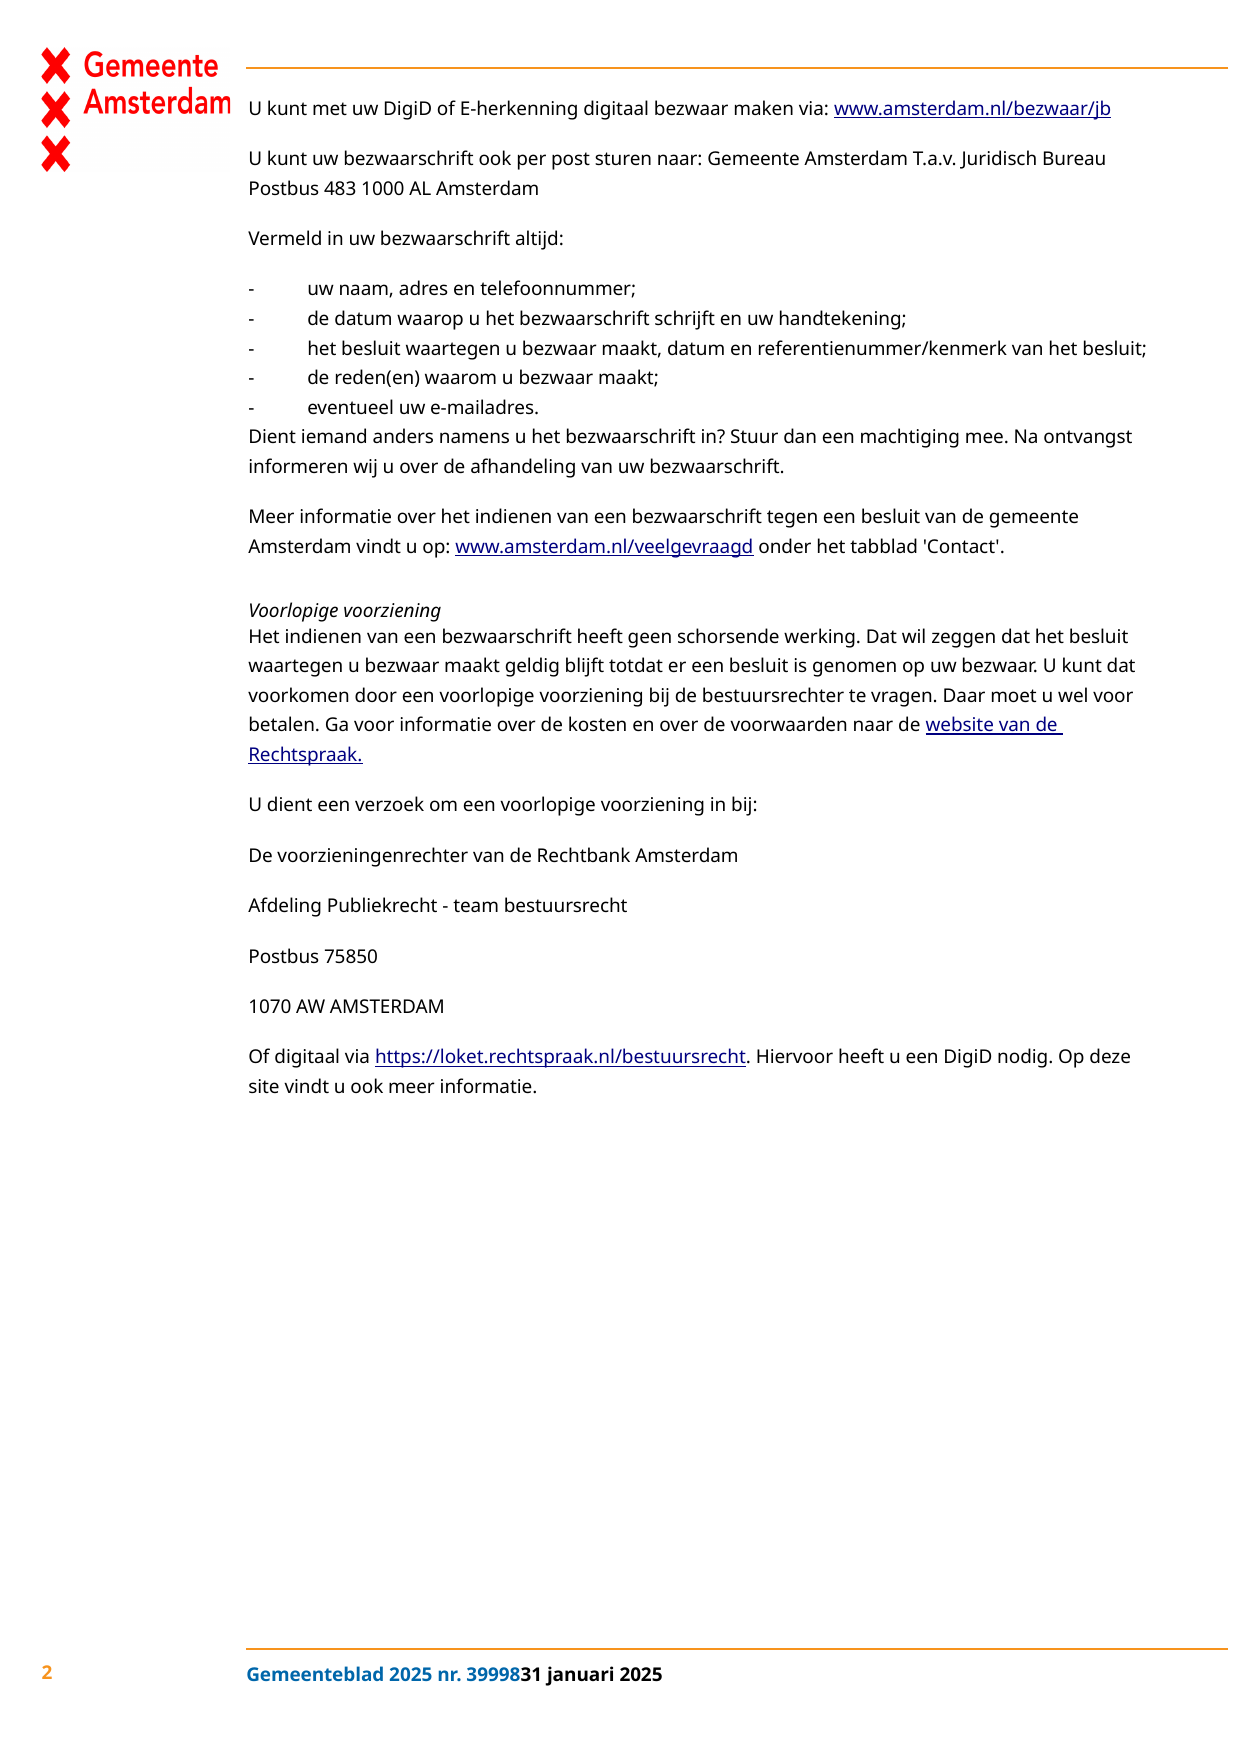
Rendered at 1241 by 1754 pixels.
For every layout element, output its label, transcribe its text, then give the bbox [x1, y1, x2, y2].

text Of digitaal via https://loket.rechtspraak.nl/bestuursrecht. Hiervoor heeft u een DigiD nodig. Op deze site vindt u ook meer informatie. [248, 1044, 1152, 1099]
text Afdeling Publiekrecht - team bestuursrecht [248, 892, 1152, 918]
text De voorzieningenrechter van de Rechtbank Amsterdam [248, 842, 1152, 868]
list eventueel uw e-mailadres. [248, 394, 1152, 420]
text Postbus 75850 [248, 943, 1152, 968]
text U kunt met uw DigiD of E-herkenning digitaal bezwaar maken via: www.amsterdam.nl/bezwaar/jb [248, 95, 1152, 121]
text Meer informatie over het indienen van een bezwaarschrift tegen een besluit van de gemeente Amsterdam vindt u op: www.amsterdam.nl/veelgevraagd onder het tabblad 'Contact'. [248, 503, 1152, 559]
list de datum waarop u het bezwaarschrift schrijft en uw handtekening; [248, 305, 1152, 331]
text 1070 AW AMSTERDAM [248, 993, 1152, 1019]
picture [41, 47, 231, 172]
list het besluit waartegen u bezwaar maakt, datum en referentienummer/kenmerk van het besluit; [248, 335, 1152, 361]
text Voorlopige voorziening [248, 597, 1152, 623]
text Dient iemand anders namens u het bezwaarschrift in? Stuur dan een machtiging mee. Na ontvangst informeren wij u over de afhandeling van uw bezwaarschrift. [248, 423, 1152, 479]
text Vermeld in uw bezwaarschrift altijd: [248, 225, 1152, 251]
text U dient een verzoek om een voorlopige voorziening in bij: [248, 792, 1152, 817]
text Het indienen van een bezwaarschrift heeft geen schorsende werking. Dat wil zeggen dat het besluit waartegen u bezwaar maakt geldig blijft totdat er een besluit is genomen op uw bezwaar. U kunt dat voorkomen door een voorlopige voorziening bij de bestuursrechter te vragen. Daar moet u wel voor betalen. Ga voor informatie over de kosten en over de voorwaarden naar de website van de Rechtspraak. [248, 623, 1152, 767]
list de reden(en) waarom u bezwaar maakt; [248, 364, 1152, 390]
list uw naam, adres en telefoonnummer; [248, 276, 1152, 301]
text U kunt uw bezwaarschrift ook per post sturen naar: Gemeente Amsterdam T.a.v. Juridisch Bureau Postbus 483 1000 AL Amsterdam [248, 145, 1152, 201]
